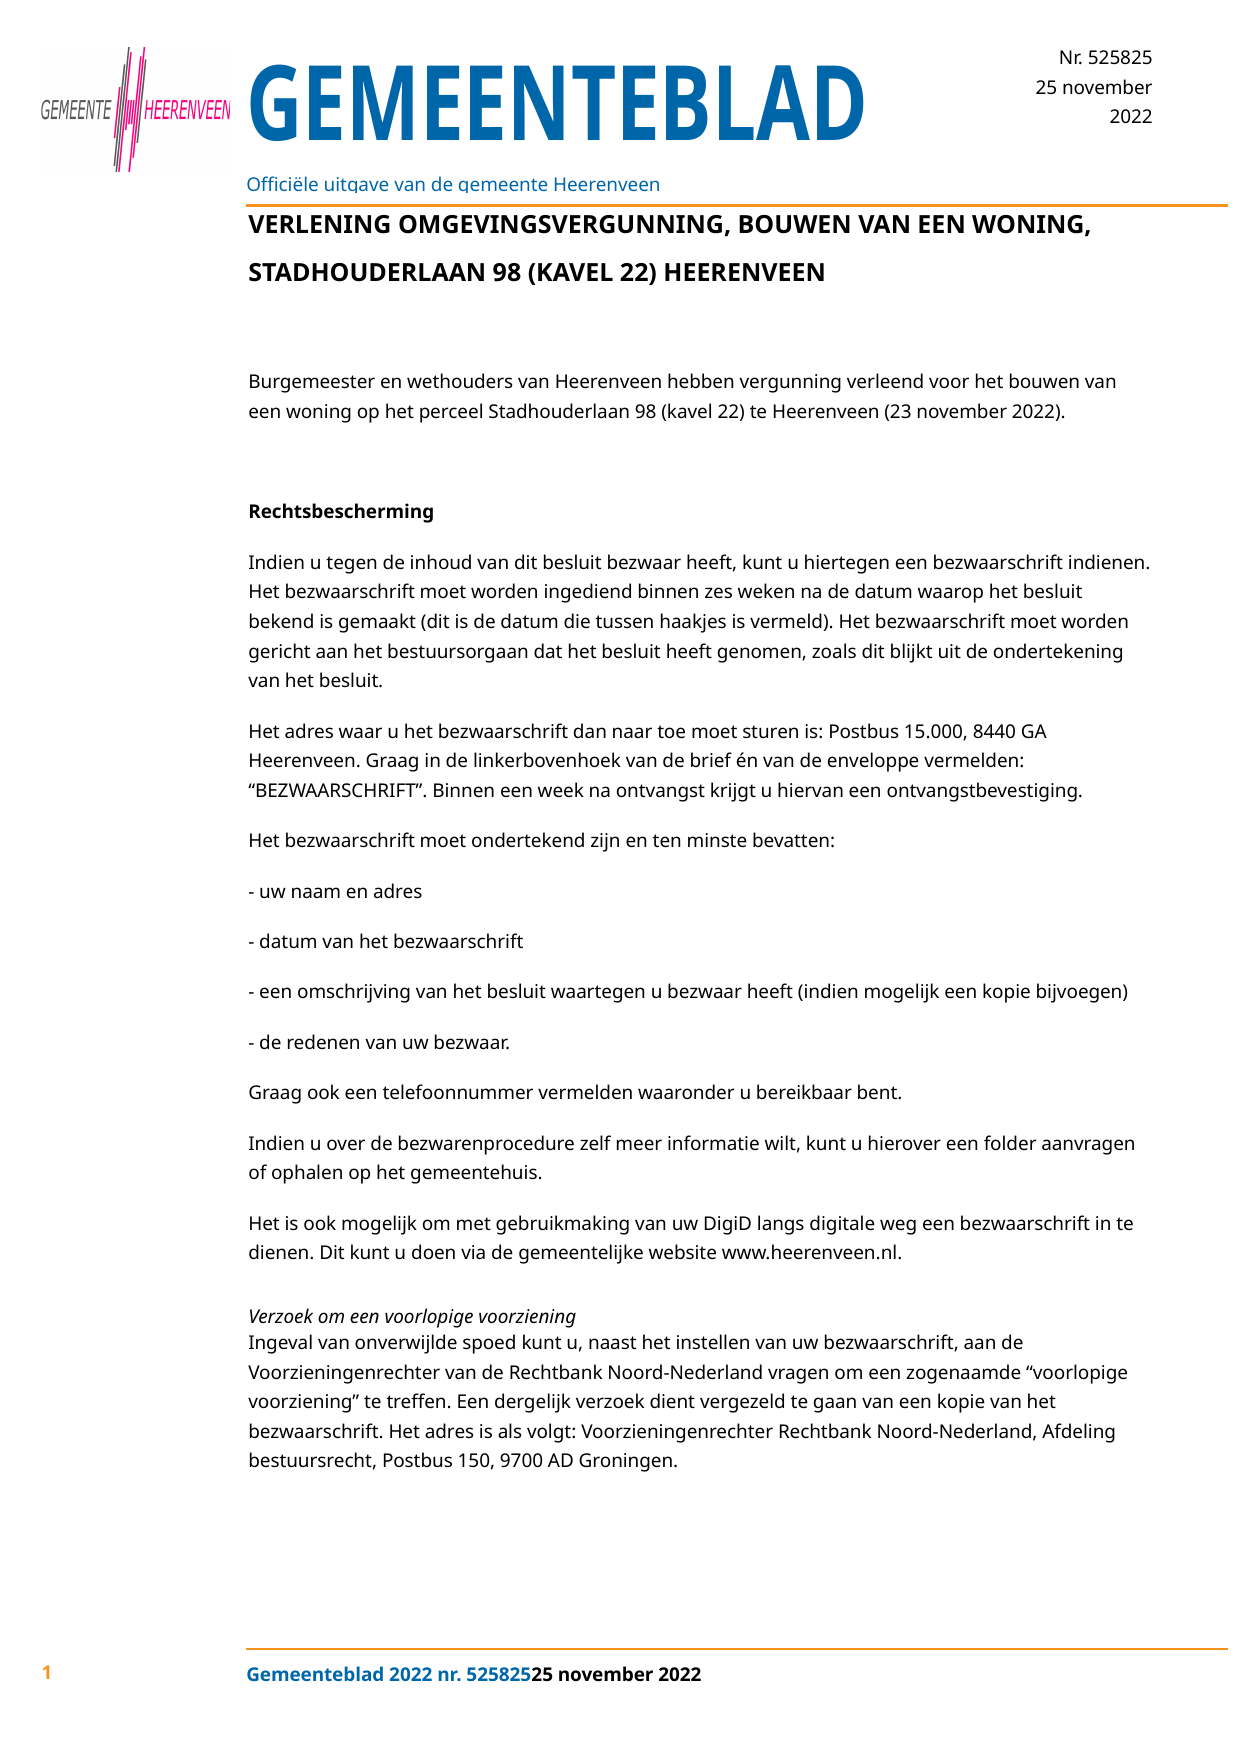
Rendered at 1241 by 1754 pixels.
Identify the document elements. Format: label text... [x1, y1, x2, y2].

text Rechtsbescherming [248, 499, 1152, 524]
text Burgemeester en wethouders van Heerenveen hebben vergunning verleend voor het bouwen van een woning op het perceel Stadhouderlaan 98 (kavel 22) te Heerenveen (23 november 2022). [248, 368, 1152, 424]
picture [41, 47, 231, 172]
text Indien u tegen de inhoud van dit besluit bezwaar heeft, kunt u hiertegen een bezwaarschrift indienen. Het bezwaarschrift moet worden ingediend binnen zes weken na de datum waarop het besluit bekend is gemaakt (dit is de datum die tussen haakjes is vermeld). Het bezwaarschrift moet worden gericht aan het bestuursorgaan dat het besluit heeft genomen, zoals dit blijkt uit de ondertekening van het besluit. [248, 549, 1152, 693]
text Het is ook mogelijk om met gebruikmaking van uw DigiD langs digitale weg een bezwaarschrift in te dienen. Dit kunt u doen via de gemeentelijke website www.heerenveen.nl. [248, 1210, 1152, 1265]
text Het bezwaarschrift moet ondertekend zijn en ten minste bevatten: [248, 827, 1152, 853]
text - een omschrijving van het besluit waartegen u bezwaar heeft (indien mogelijk een kopie bijvoegen) [248, 979, 1152, 1004]
text - de redenen van uw bezwaar. [248, 1029, 1152, 1055]
text Verzoek om een voorlopige voorziening [248, 1303, 1152, 1329]
text VERLENING OMGEVINGSVERGUNNING, BOUWEN VAN EEN WONING, STADHOUDERLAAN 98 (KAVEL 22) HEERENVEEN [248, 207, 1152, 288]
text Graag ook een telefoonnummer vermelden waaronder u bereikbaar bent. [248, 1079, 1152, 1105]
text Indien u over de bezwarenprocedure zelf meer informatie wilt, kunt u hierover een folder aanvragen of ophalen op het gemeentehuis. [248, 1130, 1152, 1185]
text Het adres waar u het bezwaarschrift dan naar toe moet sturen is: Postbus 15.000, 8440 GA Heerenveen. Graag in de linkerbovenhoek van de brief én van de enveloppe vermelden: “BEZWAARSCHRIFT”. Binnen een week na ontvangst krijgt u hiervan een ontvangstbevestiging. [248, 718, 1152, 803]
text - uw naam en adres [248, 878, 1152, 904]
text - datum van het bezwaarschrift [248, 928, 1152, 954]
text Ingeval van onverwijlde spoed kunt u, naast het instellen van uw bezwaarschrift, aan de Voorzieningenrechter van de Rechtbank Noord-Nederland vragen om een zogenaamde “voorlopige voorziening” te treffen. Een dergelijk verzoek dient vergezeld te gaan van een kopie van het bezwaarschrift. Het adres is als volgt: Voorzieningenrechter Rechtbank Noord-Nederland, Afdeling bestuursrecht, Postbus 150, 9700 AD Groningen. [248, 1329, 1152, 1473]
